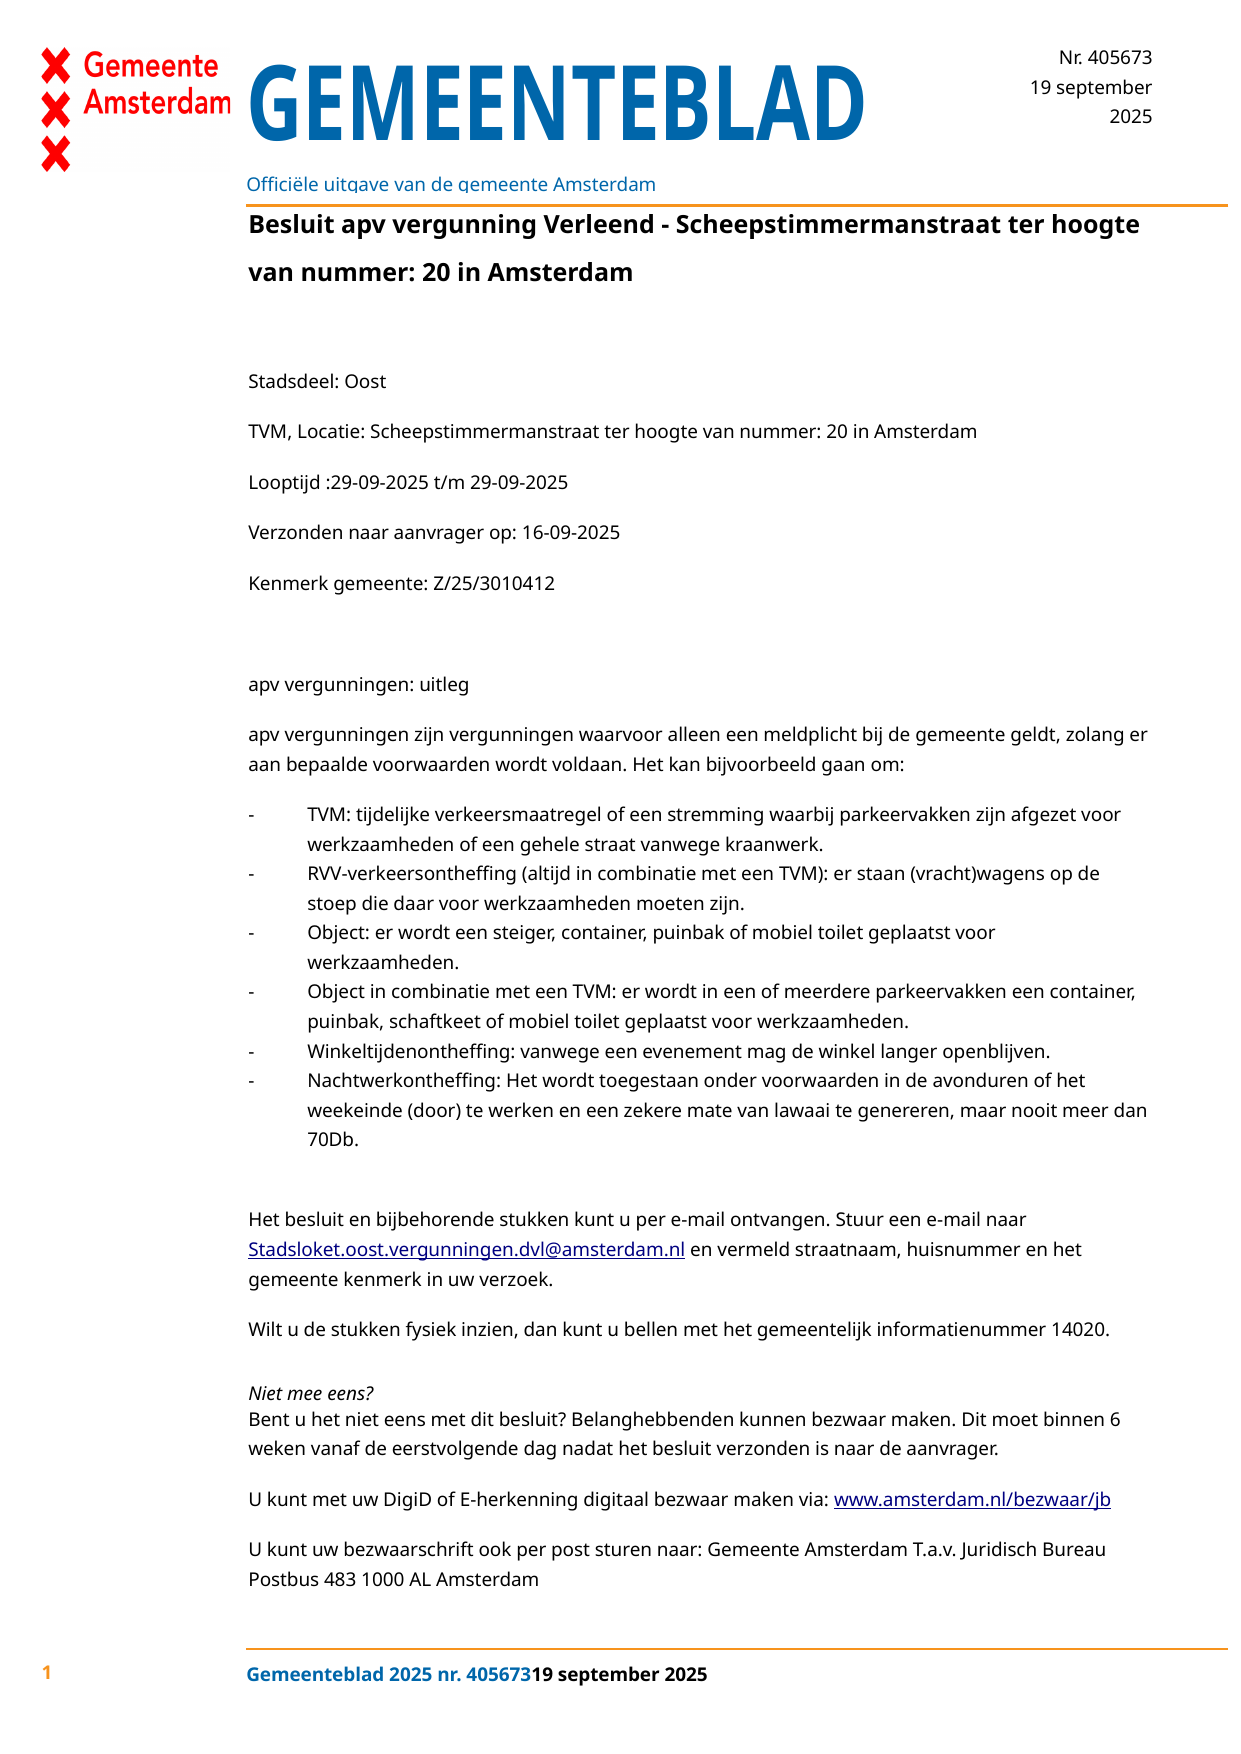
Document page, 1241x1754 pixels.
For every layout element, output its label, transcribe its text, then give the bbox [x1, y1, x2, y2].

text Looptijd :29-09-2025 t/m 29-09-2025 [248, 469, 1152, 495]
text Wilt u de stukken fysiek inzien, dan kunt u bellen met het gemeentelijk informatienummer 14020. [248, 1316, 1152, 1342]
text U kunt uw bezwaarschrift ook per post sturen naar: Gemeente Amsterdam T.a.v. Juridisch Bureau Postbus 483 1000 AL Amsterdam [248, 1536, 1152, 1592]
text Besluit apv vergunning Verleend - Scheepstimmermanstraat ter hoogte van nummer: 20 in Amsterdam [248, 207, 1152, 288]
text Niet mee eens? [248, 1380, 1152, 1406]
text Het besluit en bijbehorende stukken kunt u per e-mail ontvangen. Stuur een e-mail naar Stadsloket.oost.vergunningen.dvl@amsterdam.nl en vermeld straatnaam, huisnummer en het gemeente kenmerk in uw verzoek. [248, 1207, 1152, 1292]
list Object in combinatie met een TVM: er wordt in een of meerdere parkeervakken een container, puinbak, schaftkeet of mobiel toilet geplaatst voor werkzaamheden. [248, 979, 1152, 1034]
text apv vergunningen: uitleg [248, 671, 1152, 697]
text U kunt met uw DigiD of E-herkenning digitaal bezwaar maken via: www.amsterdam.nl/bezwaar/jb [248, 1486, 1152, 1512]
text Kenmerk gemeente: Z/25/3010412 [248, 570, 1152, 596]
text Verzonden naar aanvrager op: 16-09-2025 [248, 519, 1152, 545]
list Object: er wordt een steiger, container, puinbak of mobiel toilet geplaatst voor werkzaamheden. [248, 919, 1152, 975]
text Stadsdeel: Oost [248, 368, 1152, 394]
text TVM, Locatie: Scheepstimmermanstraat ter hoogte van nummer: 20 in Amsterdam [248, 419, 1152, 444]
text Bent u het niet eens met dit besluit? Belanghebbenden kunnen bezwaar maken. Dit moet binnen 6 weken vanaf de eerstvolgende dag nadat het besluit verzonden is naar de aanvrager. [248, 1406, 1152, 1461]
list Winkeltijdenontheffing: vanwege een evenement mag de winkel langer openblijven. [248, 1038, 1152, 1064]
list TVM: tijdelijke verkeersmaatregel of een stremming waarbij parkeervakken zijn afgezet voor werkzaamheden of een gehele straat vanwege kraanwerk. [248, 801, 1152, 857]
list RVV-verkeersontheffing (altijd in combinatie met een TVM): er staan (vracht)wagens op de stoep die daar voor werkzaamheden moeten zijn. [248, 860, 1152, 916]
list Nachtwerkontheffing: Het wordt toegestaan onder voorwaarden in de avonduren of het weekeinde (door) te werken en een zekere mate van lawaai te genereren, maar nooit meer dan 70Db. [248, 1067, 1152, 1152]
text apv vergunningen zijn vergunningen waarvoor alleen een meldplicht bij de gemeente geldt, zolang er aan bepaalde voorwaarden wordt voldaan. Het kan bijvoorbeeld gaan om: [248, 721, 1152, 777]
picture [41, 47, 231, 172]
